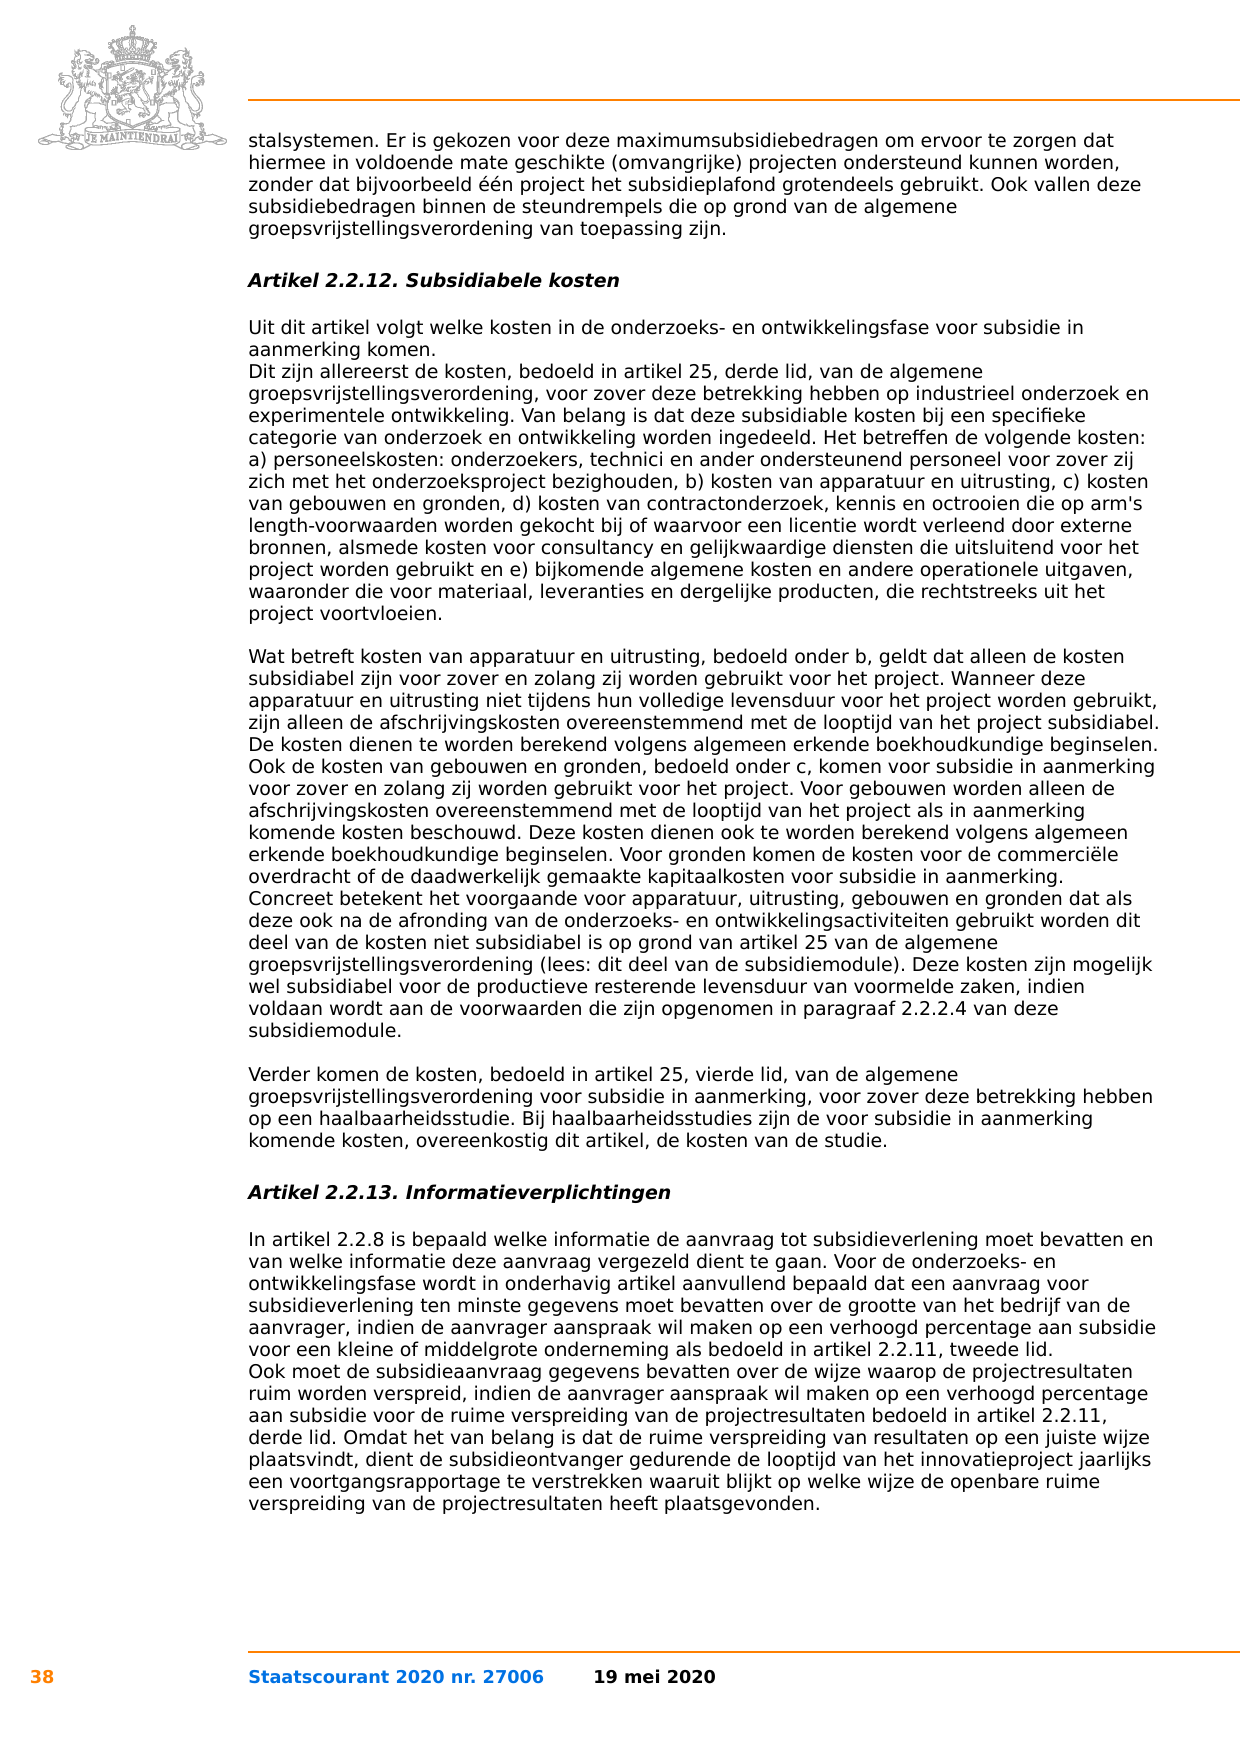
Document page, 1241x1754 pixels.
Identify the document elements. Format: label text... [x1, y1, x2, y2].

text Dit zijn allereerst de kosten, bedoeld in artikel 25, derde lid, van de algemene groepsvrijstellingsverordening, voor zover deze betrekking hebben op industrieel onderzoek en experimentele ontwikkeling. Van belang is dat deze subsidiable kosten bij een specifieke categorie van onderzoek en ontwikkeling worden ingedeeld. Het betreffen de volgende kosten: a) personeelskosten: onderzoekers, technici en ander ondersteunend personeel voor zover zij zich met het onderzoeksproject bezighouden, b) kosten van apparatuur en uitrusting, c) kosten van gebouwen en gronden, d) kosten van contractonderzoek, kennis en octrooien die op arm's length-voorwaarden worden gekocht bij of waarvoor een licentie wordt verleend door externe bronnen, alsmede kosten voor consultancy en gelijkwaardige diensten die uitsluitend voor het project worden gebruikt en e) bijkomende algemene kosten en andere operationele uitgaven, waaronder die voor materiaal, leveranties en dergelijke producten, die rechtstreeks uit het project voortvloeien. [248, 361, 1163, 624]
text Ook moet de subsidieaanvraag gegevens bevatten over de wijze waarop de projectresultaten ruim worden verspreid, indien de aanvrager aanspraak wil maken op een verhoogd percentage aan subsidie voor de ruime verspreiding van de projectresultaten bedoeld in artikel 2.2.11, derde lid. Omdat het van belang is dat de ruime verspreiding van resultaten op een juiste wijze plaatsvindt, dient de subsidieontvanger gedurende de looptijd van het innovatieproject jaarlijks een voortgangsrapportage te verstrekken waaruit blijkt op welke wijze de openbare ruime verspreiding van de projectresultaten heeft plaatsgevonden. [248, 1361, 1163, 1514]
text Verder komen de kosten, bedoeld in artikel 25, vierde lid, van de algemene groepsvrijstellingsverordening voor subsidie in aanmerking, voor zover deze betrekking hebben op een haalbaarheidsstudie. Bij haalbaarheidsstudies zijn de voor subsidie in aanmerking komende kosten, overeenkostig dit artikel, de kosten van de studie. [248, 1064, 1163, 1152]
subtitle Artikel 2.2.13. Informatieverplichtingen [248, 1182, 1163, 1204]
text stalsystemen. Er is gekozen voor deze maximumsubsidiebedragen om ervoor te zorgen dat hiermee in voldoende mate geschikte (omvangrijke) projecten ondersteund kunnen worden, zonder dat bijvoorbeeld één project het subsidieplafond grotendeels gebruikt. Ook vallen deze subsidiebedragen binnen de steundrempels die op grond van de algemene groepsvrijstellingsverordening van toepassing zijn. [248, 130, 1163, 240]
text Wat betreft kosten van apparatuur en uitrusting, bedoeld onder b, geldt dat alleen de kosten subsidiabel zijn voor zover en zolang zij worden gebruikt voor het project. Wanneer deze apparatuur en uitrusting niet tijdens hun volledige levensduur voor het project worden gebruikt, zijn alleen de afschrijvingskosten overeenstemmend met de looptijd van het project subsidiabel. De kosten dienen te worden berekend volgens algemeen erkende boekhoudkundige beginselen. Ook de kosten van gebouwen en gronden, bedoeld onder c, komen voor subsidie in aanmerking voor zover en zolang zij worden gebruikt voor het project. Voor gebouwen worden alleen de afschrijvingskosten overeenstemmend met de looptijd van het project als in aanmerking komende kosten beschouwd. Deze kosten dienen ook te worden berekend volgens algemeen erkende boekhoudkundige beginselen. Voor gronden komen de kosten voor de commerciële overdracht of de daadwerkelijk gemaakte kapitaalkosten voor subsidie in aanmerking. [248, 646, 1163, 888]
text Concreet betekent het voorgaande voor apparatuur, uitrusting, gebouwen en gronden dat als deze ook na de afronding van de onderzoeks- en ontwikkelingsactiviteiten gebruikt worden dit deel van de kosten niet subsidiabel is op grond van artikel 25 van de algemene groepsvrijstellingsverordening (lees: dit deel van de subsidiemodule). Deze kosten zijn mogelijk wel subsidiabel voor de productieve resterende levensduur van voormelde zaken, indien voldaan wordt aan de voorwaarden die zijn opgenomen in paragraaf 2.2.2.4 van deze subsidiemodule. [248, 888, 1163, 1042]
picture [38, 25, 227, 150]
subtitle Artikel 2.2.12. Subsidiabele kosten [248, 270, 1163, 292]
text Uit dit artikel volgt welke kosten in de onderzoeks- en ontwikkelingsfase voor subsidie in aanmerking komen. [248, 317, 1163, 361]
text In artikel 2.2.8 is bepaald welke informatie de aanvraag tot subsidieverlening moet bevatten en van welke informatie deze aanvraag vergezeld dient te gaan. Voor de onderzoeks- en ontwikkelingsfase wordt in onderhavig artikel aanvullend bepaald dat een aanvraag voor subsidieverlening ten minste gegevens moet bevatten over de grootte van het bedrijf van de aanvrager, indien de aanvrager aanspraak wil maken op een verhoogd percentage aan subsidie voor een kleine of middelgrote onderneming als bedoeld in artikel 2.2.11, tweede lid. [248, 1229, 1163, 1361]
